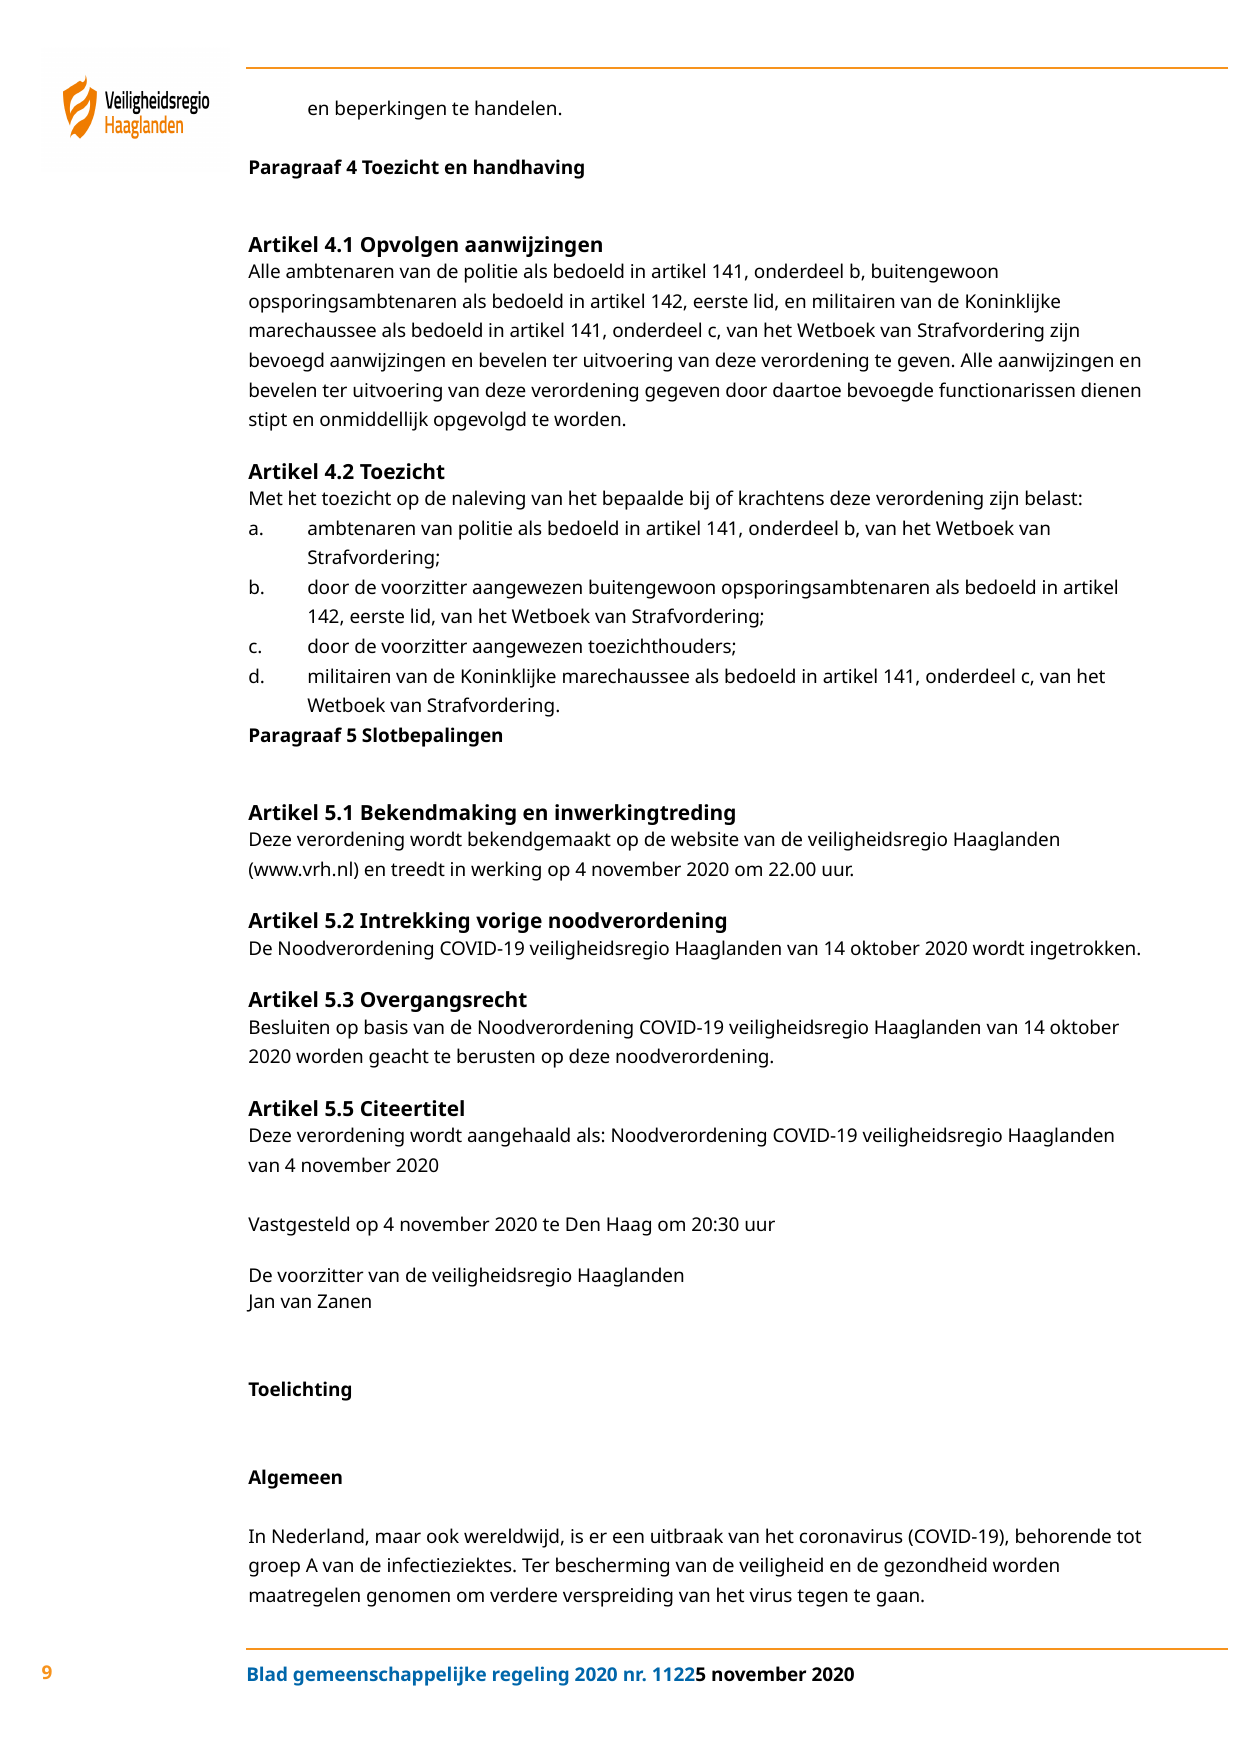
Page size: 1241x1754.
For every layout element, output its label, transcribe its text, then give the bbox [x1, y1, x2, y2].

text De voorzitter van de veiligheidsregio Haaglanden [248, 1262, 1152, 1288]
picture [41, 47, 231, 172]
text Deze verordening wordt bekendgemaakt op de website van de veiligheidsregio Haaglanden (www.vrh.nl) en treedt in werking op 4 november 2020 om 22.00 uur. [248, 827, 1152, 882]
text Jan van Zanen [248, 1288, 1152, 1314]
text Vastgesteld op 4 november 2020 te Den Haag om 20:30 uur [248, 1211, 1152, 1237]
list en beperkingen te handelen. [248, 95, 1152, 121]
text De Noodverordening COVID-19 veiligheidsregio Haaglanden van 14 oktober 2020 wordt ingetrokken. [248, 935, 1152, 961]
text In Nederland, maar ook wereldwijd, is er een uitbraak van het coronavirus (COVID-19), behorende tot groep A van de infectieziektes. Ter bescherming van de veiligheid en de gezondheid worden maatregelen genomen om verdere verspreiding van het virus tegen te gaan. [248, 1523, 1152, 1608]
text Besluiten op basis van de Noodverordening COVID-19 veiligheidsregio Haaglanden van 14 oktober 2020 worden geacht te berusten op deze noodverordening. [248, 1014, 1152, 1069]
text Paragraaf 5 Slotbepalingen [248, 722, 1152, 748]
list militairen van de Koninklijke marechaussee als bedoeld in artikel 141, onderdeel c, van het Wetboek van Strafvordering. [248, 663, 1152, 718]
text Artikel 5.2 Intrekking vorige noodverordening [248, 907, 1152, 935]
text Deze verordening wordt aangehaald als: Noodverordening COVID-19 veiligheidsregio Haaglanden van 4 november 2020 [248, 1122, 1152, 1178]
text Artikel 4.1 Opvolgen aanwijzingen [248, 230, 1152, 258]
list ambtenaren van politie als bedoeld in artikel 141, onderdeel b, van het Wetboek van Strafvordering; [248, 515, 1152, 570]
text Artikel 4.2 Toezicht [248, 457, 1152, 485]
text Alle ambtenaren van de politie als bedoeld in artikel 141, onderdeel b, buitengewoon opsporingsambtenaren als bedoeld in artikel 142, eerste lid, en militairen van de Koninklijke marechaussee als bedoeld in artikel 141, onderdeel c, van het Wetboek van Strafvordering zijn bevoegd aanwijzingen en bevelen ter uitvoering van deze verordening te geven. Alle aanwijzingen en bevelen ter uitvoering van deze verordening gegeven door daartoe bevoegde functionarissen dienen stipt en onmiddellijk opgevolgd te worden. [248, 258, 1152, 432]
list door de voorzitter aangewezen toezichthouders; [248, 633, 1152, 659]
text Toelichting [248, 1365, 1152, 1405]
text Artikel 5.5 Citeertitel [248, 1094, 1152, 1122]
text Artikel 5.3 Overgangsrecht [248, 985, 1152, 1014]
text Met het toezicht op de naleving van het bepaalde bij of krachtens deze verordening zijn belast: [248, 485, 1152, 511]
text Algemeen [248, 1464, 1152, 1489]
text Artikel 5.1 Bekendmaking en inwerkingtreding [248, 798, 1152, 827]
list door de voorzitter aangewezen buitengewoon opsporingsambtenaren als bedoeld in artikel 142, eerste lid, van het Wetboek van Strafvordering; [248, 574, 1152, 629]
text Paragraaf 4 Toezicht en handhaving [248, 154, 1152, 180]
